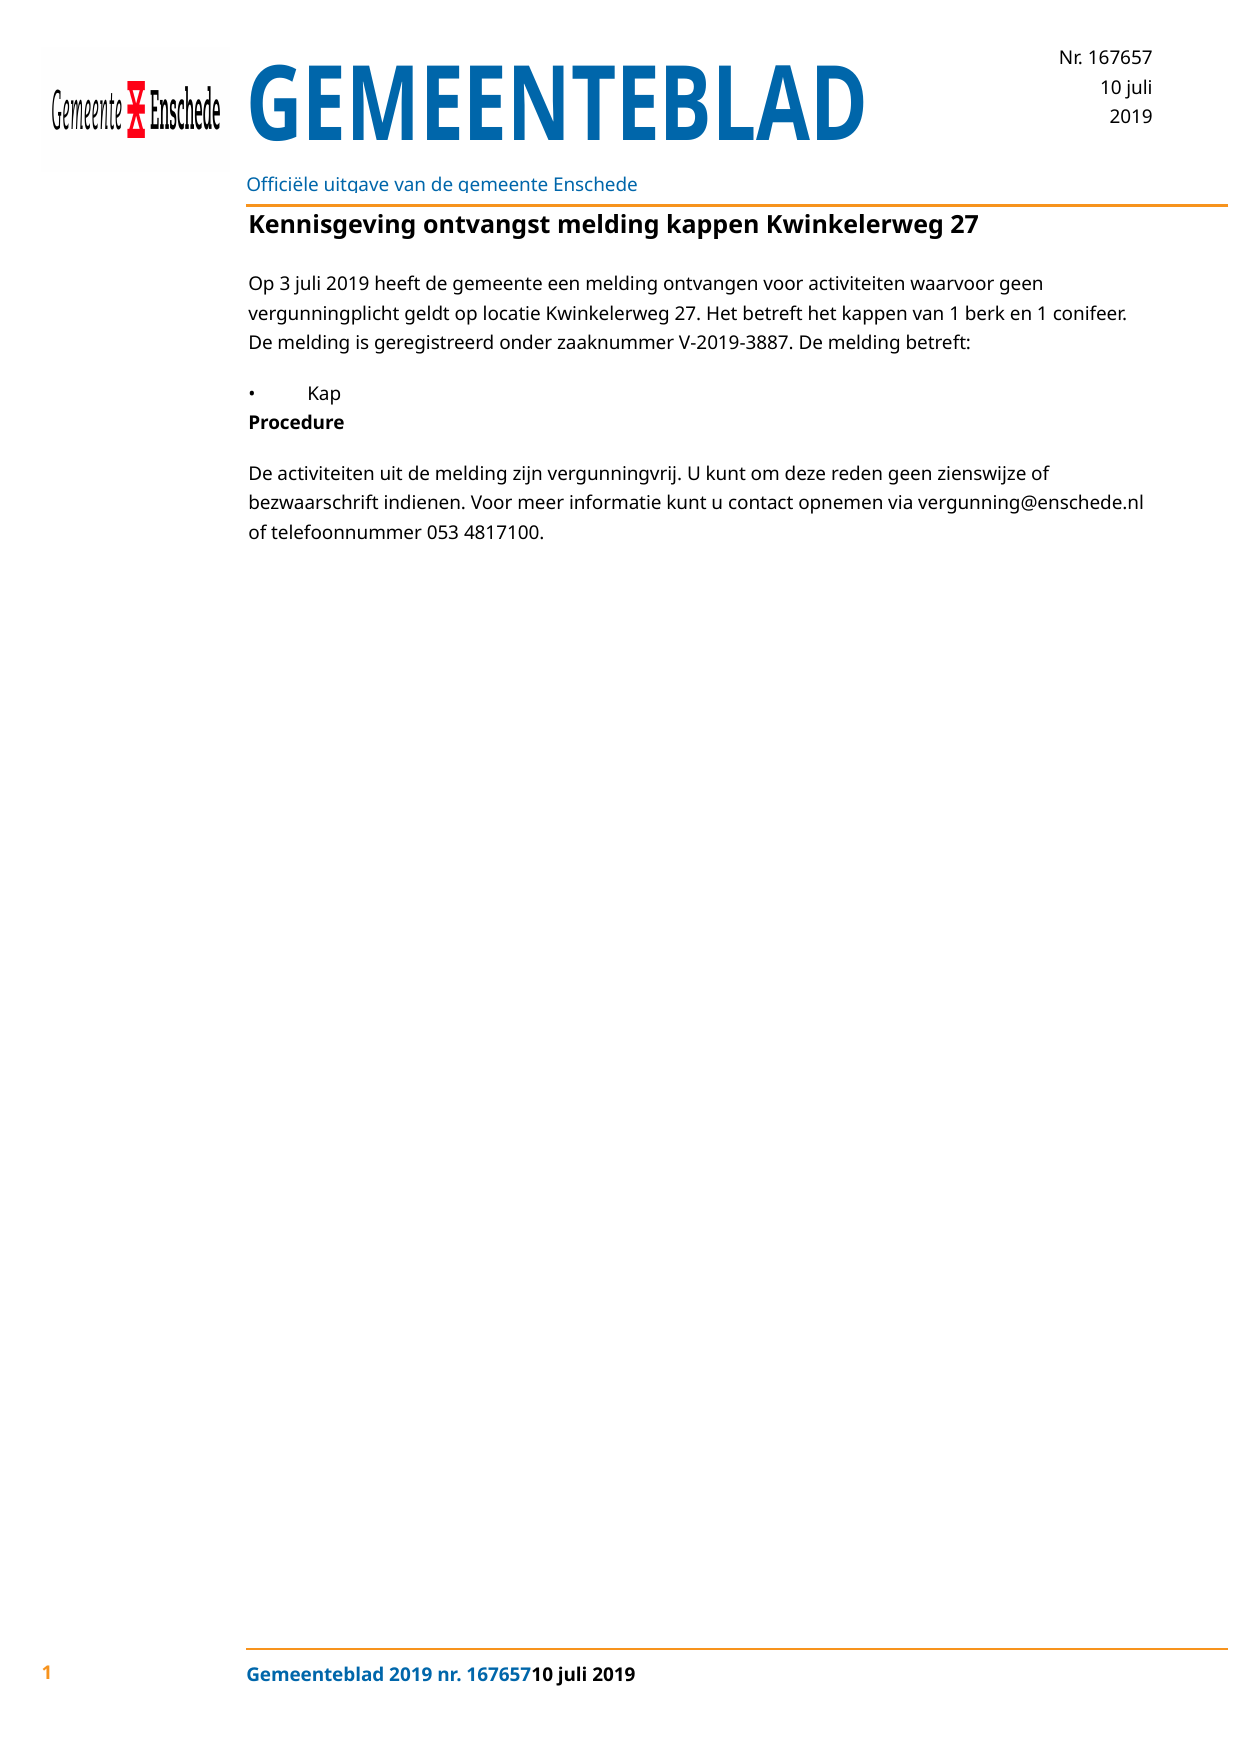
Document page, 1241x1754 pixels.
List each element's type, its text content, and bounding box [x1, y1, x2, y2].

text De activiteiten uit de melding zijn vergunningvrij. U kunt om deze reden geen zienswijze of bezwaarschrift indienen. Voor meer informatie kunt u contact opnemen via vergunning@enschede.nl of telefoonnummer 053 4817100. [248, 460, 1152, 545]
list Kap [248, 380, 1152, 406]
text Kennisgeving ontvangst melding kappen Kwinkelerweg 27 [248, 207, 1152, 241]
picture [41, 47, 231, 172]
text Op 3 juli 2019 heeft de gemeente een melding ontvangen voor activiteiten waarvoor geen vergunningplicht geldt op locatie Kwinkelerweg 27. Het betreft het kappen van 1 berk en 1 conifeer. De melding is geregistreerd onder zaaknummer V-2019-3887. De melding betreft: [248, 270, 1152, 355]
text Procedure [248, 409, 1152, 435]
